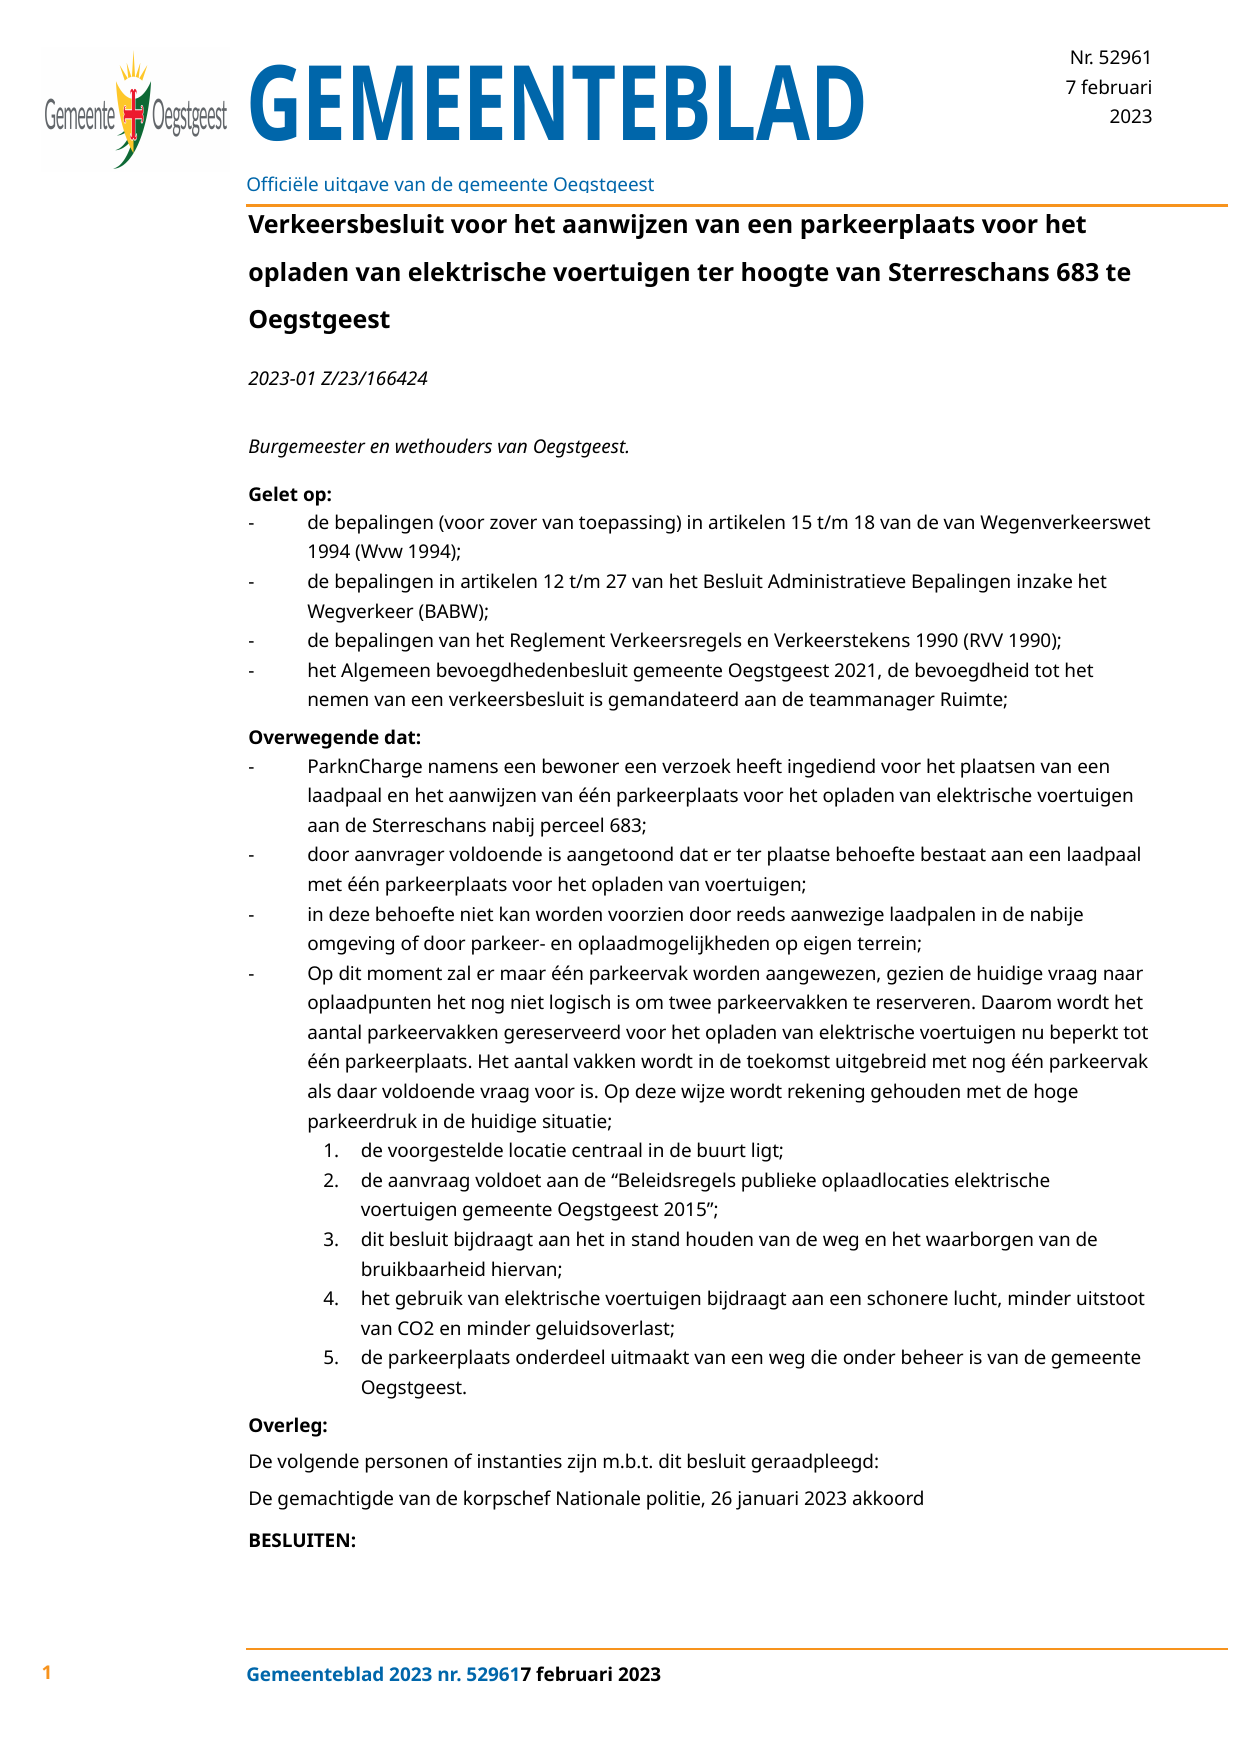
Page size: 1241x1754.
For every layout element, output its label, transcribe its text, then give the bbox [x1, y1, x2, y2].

list de bepalingen van het Reglement Verkeersregels en Verkeerstekens 1990 (RVV 1990); [248, 627, 1152, 653]
text De volgende personen of instanties zijn m.b.t. dit besluit geraadpleegd: [248, 1449, 1152, 1474]
list de parkeerplaats onderdeel uitmaakt van een weg die onder beheer is van de gemeente Oegstgeest. [323, 1344, 1152, 1400]
text 2023-01 Z/23/166424 [248, 366, 1152, 391]
list in deze behoefte niet kan worden voorzien door reeds aanwezige laadpalen in de nabije omgeving of door parkeer- en oplaadmogelijkheden op eigen terrein; [248, 901, 1152, 956]
text De gemachtigde van de korpschef Nationale politie, 26 januari 2023 akkoord [248, 1485, 1152, 1511]
text Overwegende dat: [248, 724, 1152, 750]
list de voorgestelde locatie centraal in de buurt ligt; [323, 1137, 1152, 1163]
list de bepalingen (voor zover van toepassing) in artikelen 15 t/m 18 van de van Wegenverkeerswet 1994 (Wvw 1994); [248, 509, 1152, 564]
list het Algemeen bevoegdhedenbesluit gemeente Oegstgeest 2021, de bevoegdheid tot het nemen van een verkeersbesluit is gemandateerd aan de teammanager Ruimte; [248, 657, 1152, 712]
list de bepalingen in artikelen 12 t/m 27 van het Besluit Administratieve Bepalingen inzake het Wegverkeer (BABW); [248, 568, 1152, 624]
picture [41, 47, 231, 172]
list Op dit moment zal er maar één parkeervak worden aangewezen, gezien de huidige vraag naar oplaadpunten het nog niet logisch is om twee parkeervakken te reserveren. Daarom wordt het aantal parkeervakken gereserveerd voor het opladen van elektrische voertuigen nu beperkt tot één parkeerplaats. Het aantal vakken wordt in de toekomst uitgebreid met nog één parkeervak als daar voldoende vraag voor is. Op deze wijze wordt rekening gehouden met de hoge parkeerdruk in de huidige situatie; [248, 960, 1152, 1134]
list de aanvraag voldoet aan de “Beleidsregels publieke oplaadlocaties elektrische voertuigen gemeente Oegstgeest 2015”; [323, 1167, 1152, 1222]
list het gebruik van elektrische voertuigen bijdraagt aan een schonere lucht, minder uitstoot van CO2 en minder geluidsoverlast; [323, 1285, 1152, 1341]
list dit besluit bijdraagt aan het in stand houden van de weg en het waarborgen van de bruikbaarheid hiervan; [323, 1226, 1152, 1282]
text Burgemeester en wethouders van Oegstgeest. [248, 433, 1152, 459]
text Verkeersbesluit voor het aanwijzen van een parkeerplaats voor het opladen van elektrische voertuigen ter hoogte van Sterreschans 683 te Oegstgeest [248, 207, 1152, 336]
text Gelet op: [248, 481, 1152, 507]
list door aanvrager voldoende is aangetoond dat er ter plaatse behoefte bestaat aan een laadpaal met één parkeerplaats voor het opladen van voertuigen; [248, 842, 1152, 897]
list ParknCharge namens een bewoner een verzoek heeft ingediend voor het plaatsen van een laadpaal en het aanwijzen van één parkeerplaats voor het opladen van elektrische voertuigen aan de Sterreschans nabij perceel 683; [248, 753, 1152, 838]
text BESLUITEN: [248, 1527, 1152, 1553]
text Overleg: [248, 1412, 1152, 1438]
